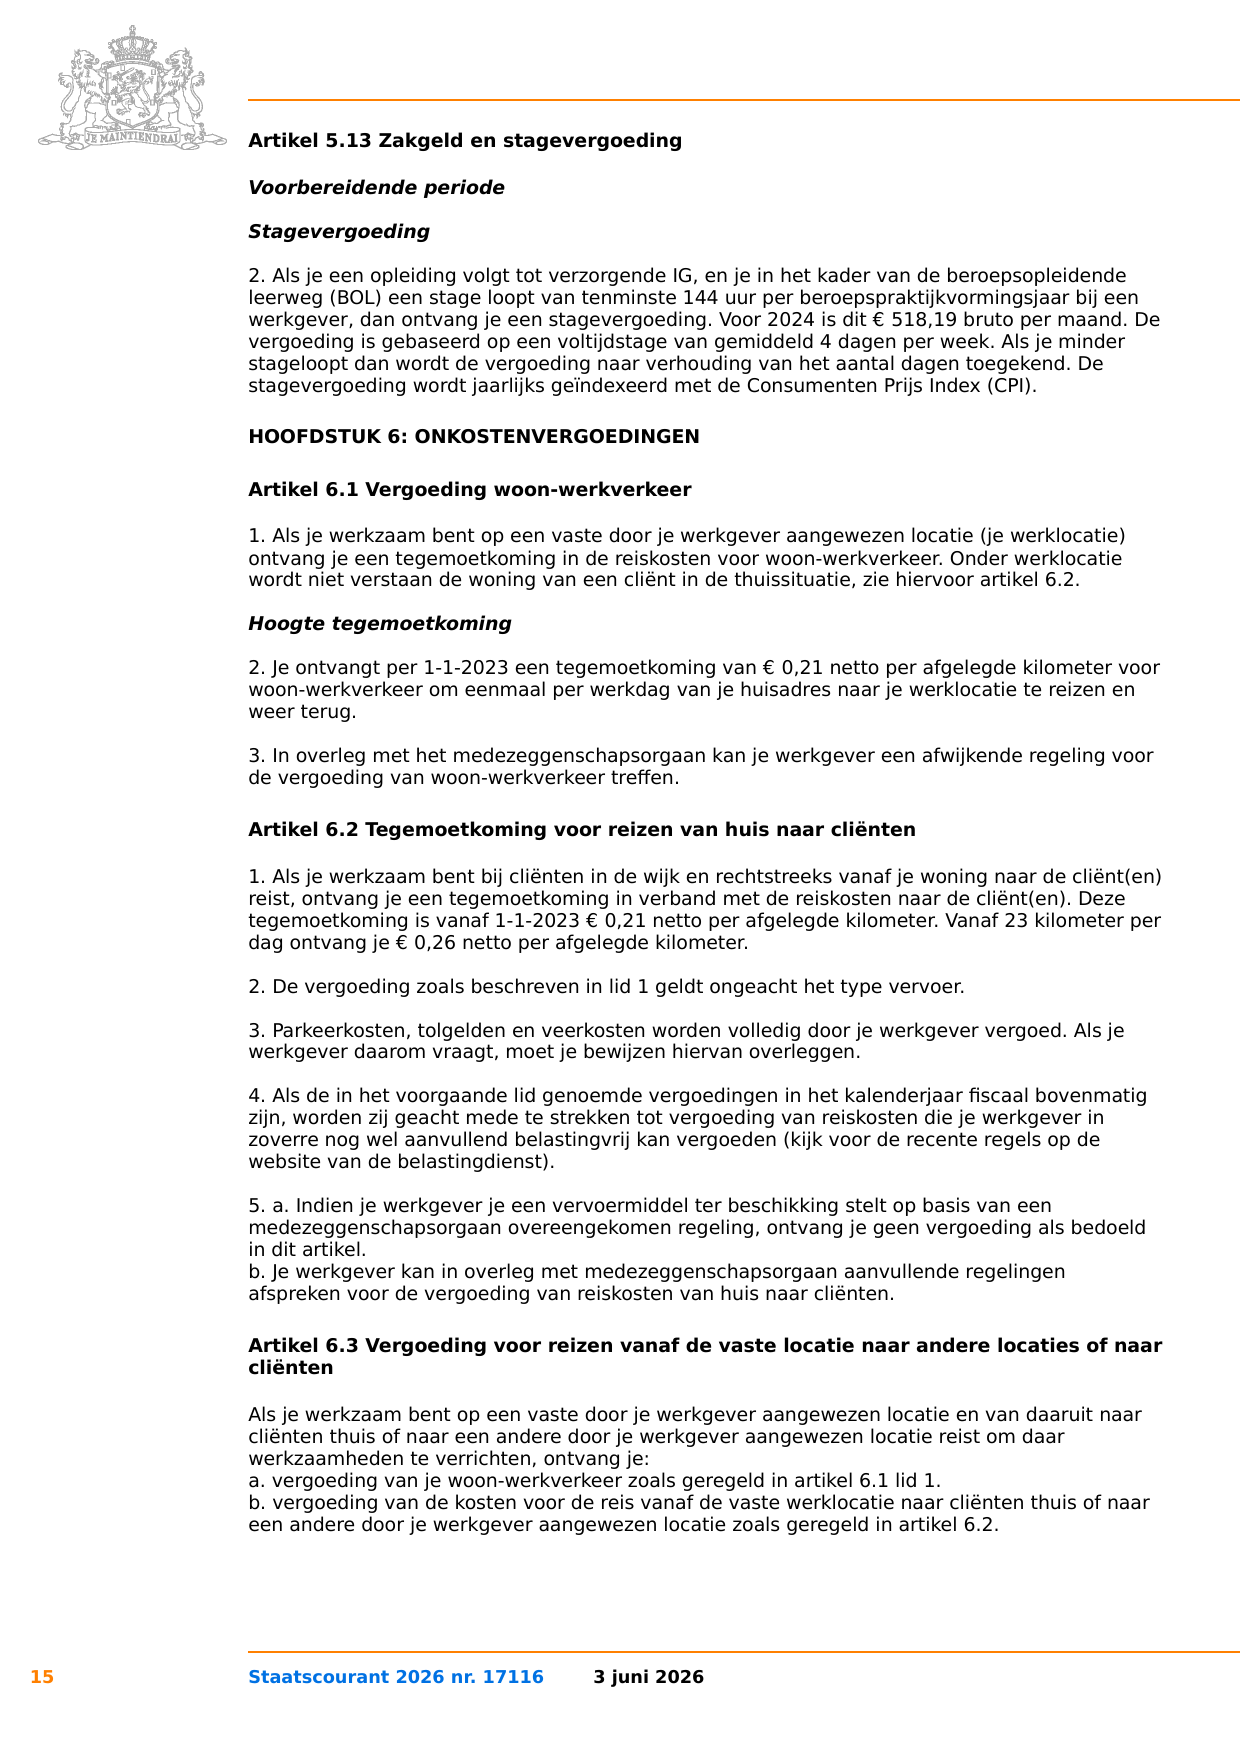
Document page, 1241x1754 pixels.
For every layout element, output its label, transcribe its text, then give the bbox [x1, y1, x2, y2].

subtitle Hoogte tegemoetkoming [248, 613, 1163, 635]
subtitle Artikel 5.13 Zakgeld en stagevergoeding [248, 130, 1163, 152]
text b. Je werkgever kan in overleg met medezeggenschapsorgaan aanvullende regelingen afspreken voor de vergoeding van reiskosten van huis naar cliënten. [248, 1261, 1163, 1305]
text 2. De vergoeding zoals beschreven in lid 1 geldt ongeacht het type vervoer. [248, 976, 1163, 998]
subtitle Artikel 6.2 Tegemoetkoming voor reizen van huis naar cliënten [248, 819, 1163, 841]
picture [38, 25, 227, 150]
text Als je werkzaam bent op een vaste door je werkgever aangewezen locatie en van daaruit naar cliënten thuis of naar een andere door je werkgever aangewezen locatie reist om daar werkzaamheden te verrichten, ontvang je: [248, 1404, 1163, 1470]
subtitle HOOFDSTUK 6: ONKOSTENVERGOEDINGEN [248, 426, 1163, 448]
text 1. Als je werkzaam bent op een vaste door je werkgever aangewezen locatie (je werklocatie) ontvang je een tegemoetkoming in de reiskosten voor woon-werkverkeer. Onder werklocatie wordt niet verstaan de woning van een cliënt in de thuissituatie, zie hiervoor artikel 6.2. [248, 525, 1163, 591]
text 1. Als je werkzaam bent bij cliënten in de wijk en rechtstreeks vanaf je woning naar de cliënt(en) reist, ontvang je een tegemoetkoming in verband met de reiskosten naar de cliënt(en). Deze tegemoetkoming is vanaf 1-1-2023 € 0,21 netto per afgelegde kilometer. Vanaf 23 kilometer per dag ontvang je € 0,26 netto per afgelegde kilometer. [248, 866, 1163, 954]
subtitle Artikel 6.3 Vergoeding voor reizen vanaf de vaste locatie naar andere locaties of naar cliënten [248, 1335, 1163, 1379]
text 5. a. Indien je werkgever je een vervoermiddel ter beschikking stelt op basis van een medezeggenschapsorgaan overeengekomen regeling, ontvang je geen vergoeding als bedoeld in dit artikel. [248, 1195, 1163, 1261]
subtitle Artikel 6.1 Vergoeding woon-werkverkeer [248, 478, 1163, 500]
text 4. Als de in het voorgaande lid genoemde vergoedingen in het kalenderjaar fiscaal bovenmatig zijn, worden zij geacht mede te strekken tot vergoeding van reiskosten die je werkgever in zoverre nog wel aanvullend belastingvrij kan vergoeden (kijk voor de recente regels op de website van de belastingdienst). [248, 1085, 1163, 1173]
subtitle Voorbereidende periode [248, 177, 1163, 199]
text 2. Als je een opleiding volgt tot verzorgende IG, en je in het kader van de beroepsopleidende leerweg (BOL) een stage loopt van tenminste 144 uur per beroepspraktijkvormingsjaar bij een werkgever, dan ontvang je een stagevergoeding. Voor 2024 is dit € 518,19 bruto per maand. De vergoeding is gebaseerd op een voltijdstage van gemiddeld 4 dagen per week. Als je minder stageloopt dan wordt de vergoeding naar verhouding van het aantal dagen toegekend. De stagevergoeding wordt jaarlijks geïndexeerd met de Consumenten Prijs Index (CPI). [248, 264, 1163, 396]
text b. vergoeding van de kosten voor de reis vanaf de vaste werklocatie naar cliënten thuis of naar een andere door je werkgever aangewezen locatie zoals geregeld in artikel 6.2. [248, 1492, 1163, 1536]
text 3. Parkeerkosten, tolgelden en veerkosten worden volledig door je werkgever vergoed. Als je werkgever daarom vraagt, moet je bewijzen hiervan overleggen. [248, 1019, 1163, 1063]
text 2. Je ontvangt per 1-1-2023 een tegemoetkoming van € 0,21 netto per afgelegde kilometer voor woon-werkverkeer om eenmaal per werkdag van je huisadres naar je werklocatie te reizen en weer terug. [248, 657, 1163, 723]
text a. vergoeding van je woon-werkverkeer zoals geregeld in artikel 6.1 lid 1. [248, 1470, 1163, 1492]
text 3. In overleg met het medezeggenschapsorgaan kan je werkgever een afwijkende regeling voor de vergoeding van woon-werkverkeer treffen. [248, 745, 1163, 789]
subtitle Stagevergoeding [248, 221, 1163, 243]
